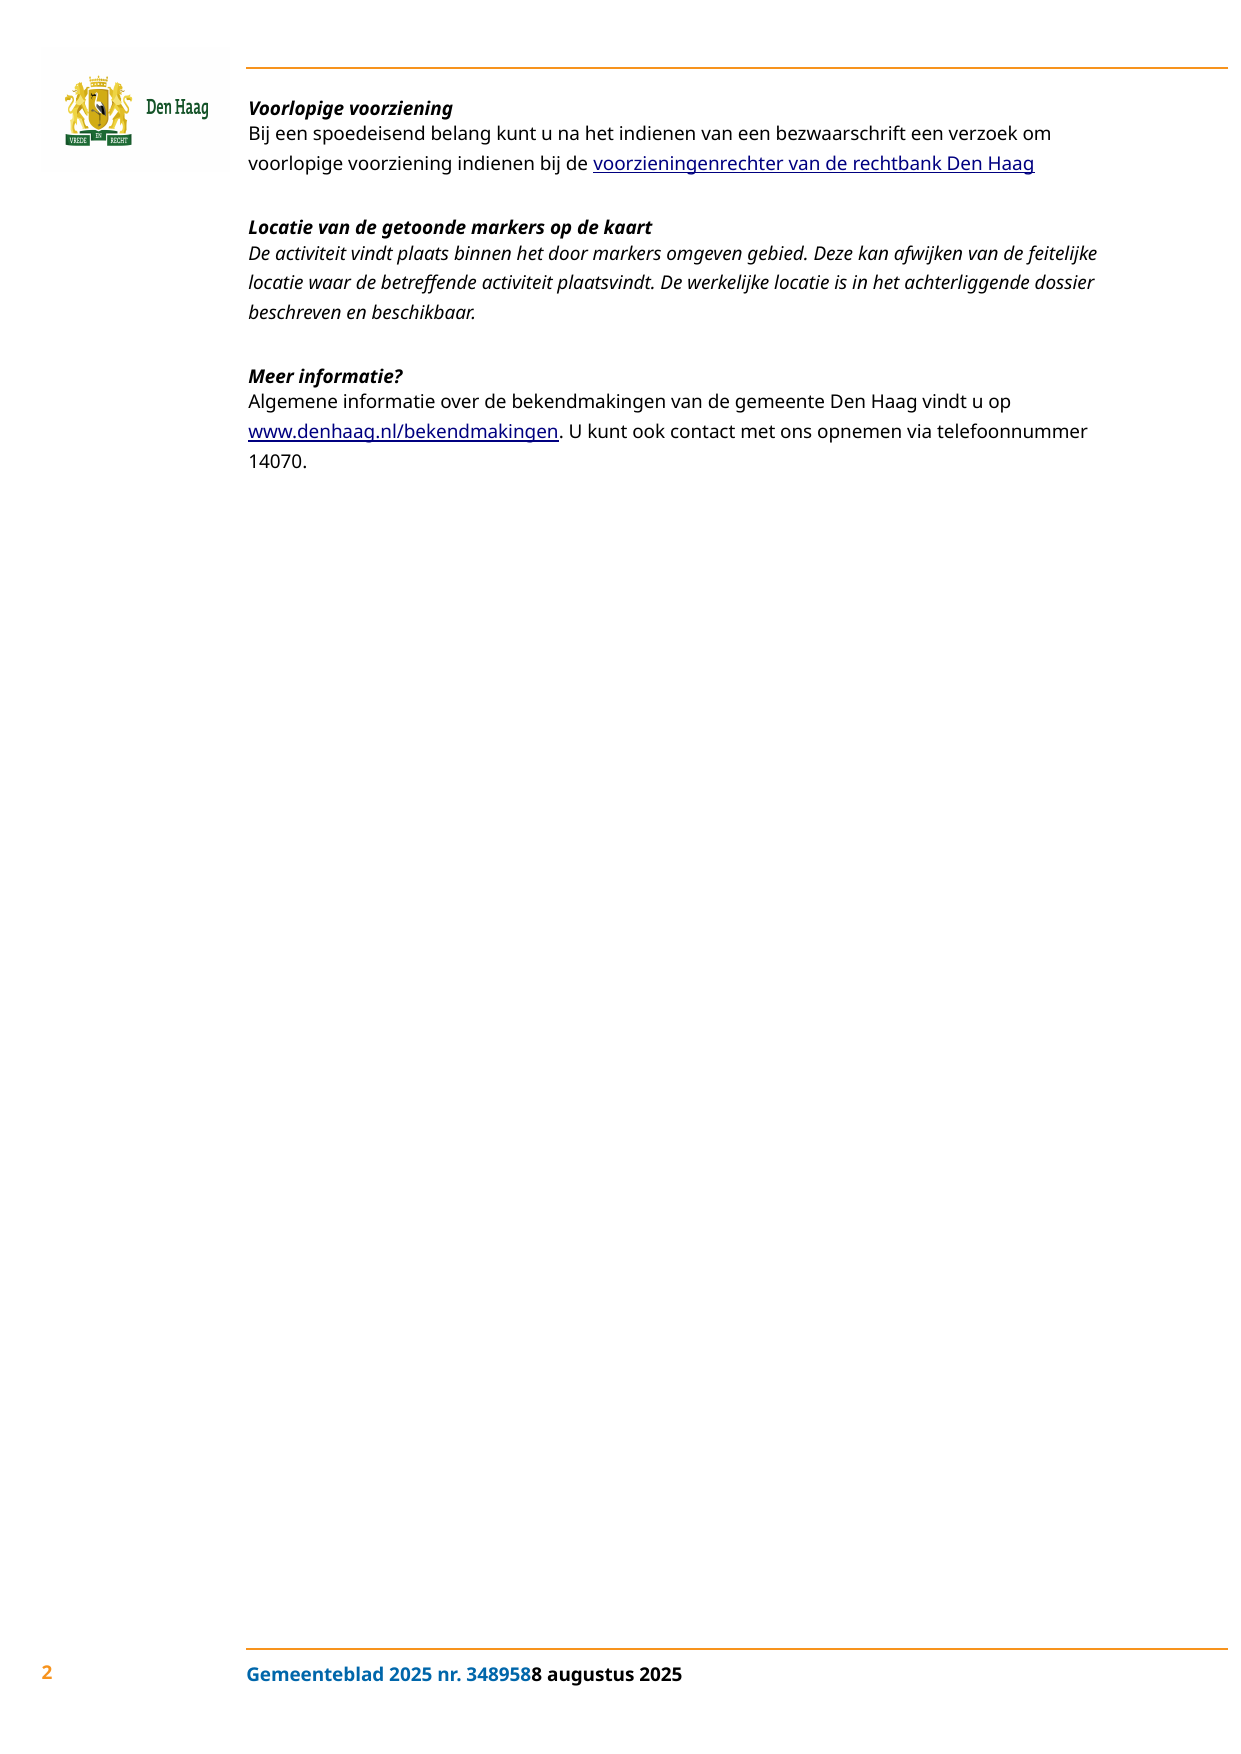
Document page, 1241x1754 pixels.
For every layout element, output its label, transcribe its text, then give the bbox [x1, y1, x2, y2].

text Bij een spoedeisend belang kunt u na het indienen van een bezwaarschrift een verzoek om voorlopige voorziening indienen bij de voorzieningenrechter van de rechtbank Den Haag [248, 121, 1152, 176]
text Algemene informatie over de bekendmakingen van de gemeente Den Haag vindt u op www.denhaag.nl/bekendmakingen. U kunt ook contact met ons opnemen via telefoonnummer 14070. [248, 389, 1152, 473]
text De activiteit vindt plaats binnen het door markers omgeven gebied. Deze kan afwijken van de feitelijke locatie waar de betreffende activiteit plaatsvindt. De werkelijke locatie is in het achterliggende dossier beschreven en beschikbaar. [248, 240, 1152, 325]
picture [41, 47, 231, 172]
text Locatie van de getoonde markers op de kaart [248, 214, 1152, 240]
text Meer informatie? [248, 363, 1152, 389]
text Voorlopige voorziening [248, 95, 1152, 121]
